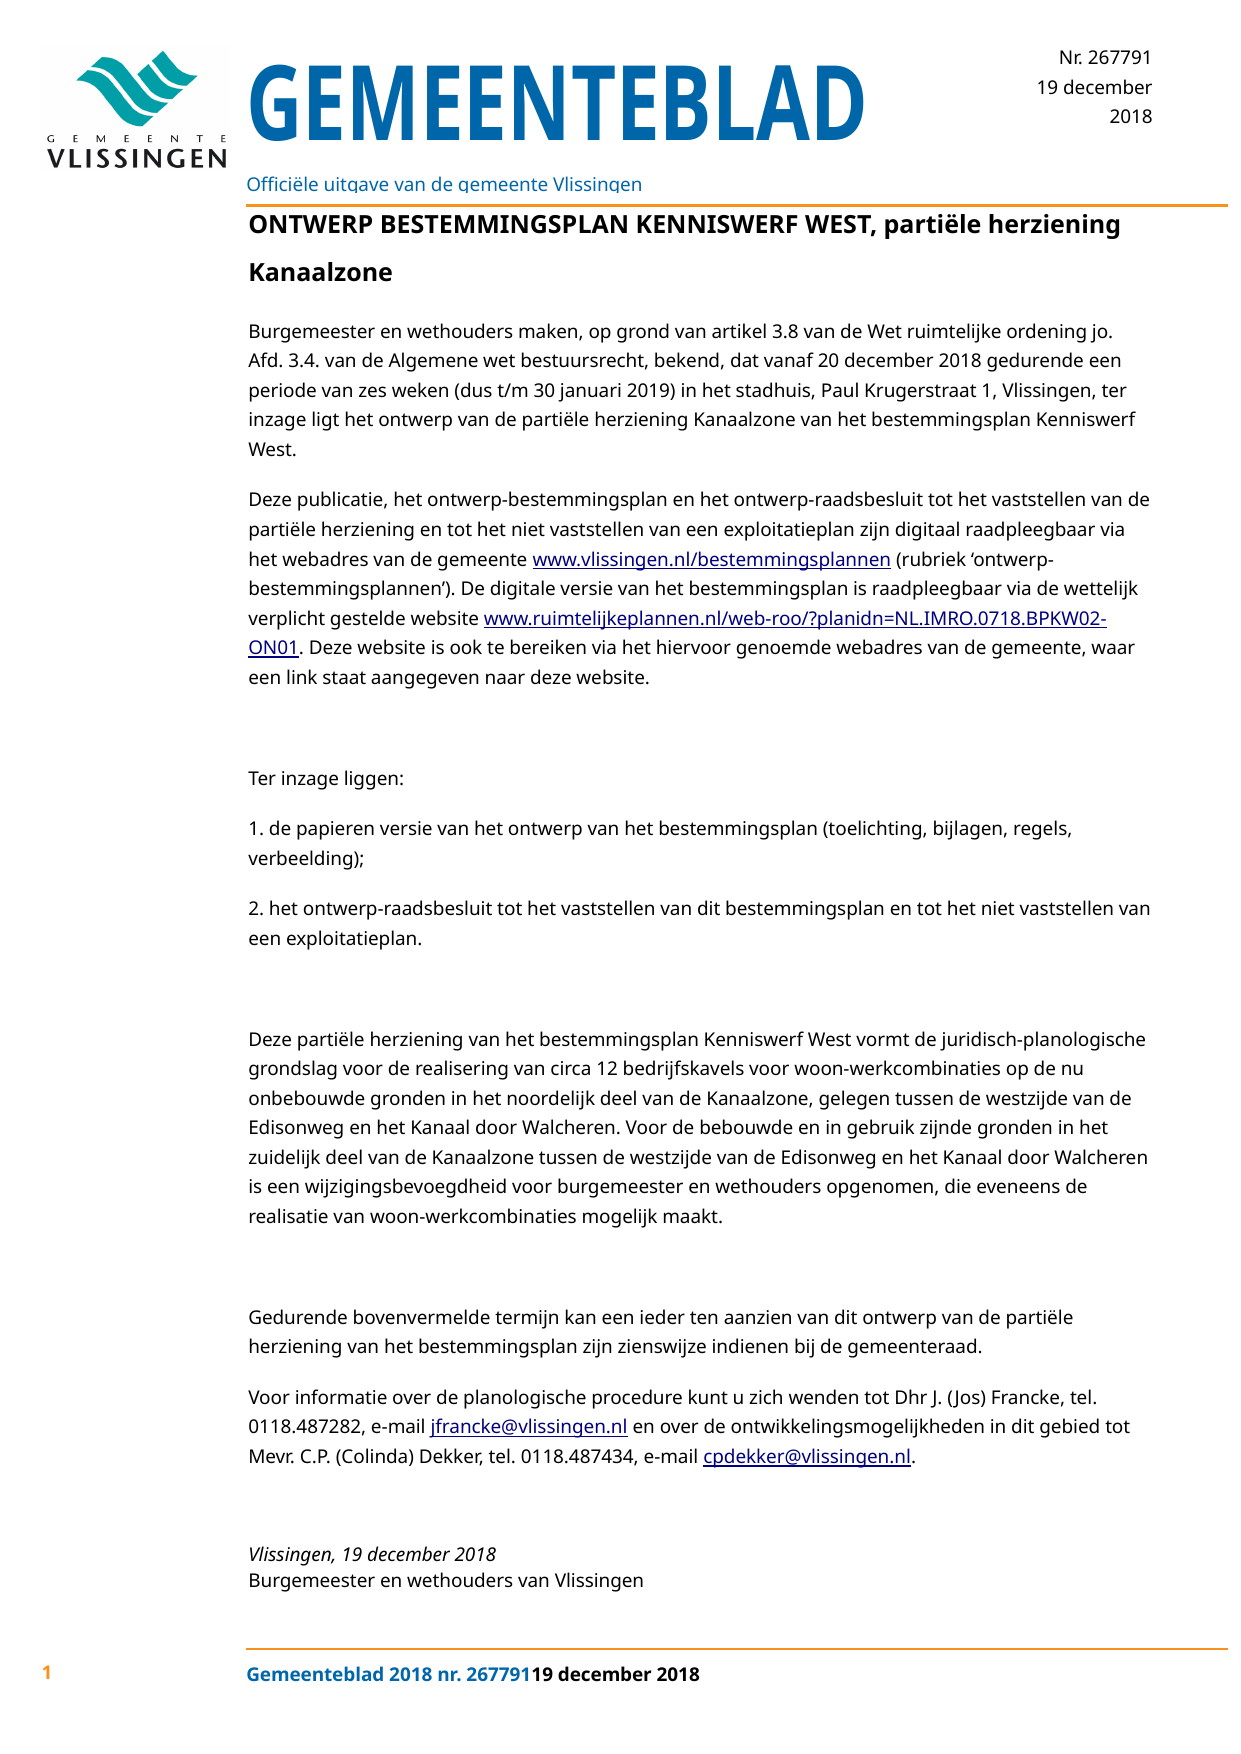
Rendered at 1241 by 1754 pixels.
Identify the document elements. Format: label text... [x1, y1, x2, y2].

text Ter inzage liggen: [248, 765, 1152, 791]
text 1. de papieren versie van het ontwerp van het bestemmingsplan (toelichting, bijlagen, regels, verbeelding); [248, 815, 1152, 871]
text Deze partiële herziening van het bestemmingsplan Kenniswerf West vormt de juridisch-planologische grondslag voor de realisering van circa 12 bedrijfskavels voor woon-werkcombinaties op de nu onbebouwde gronden in het noordelijk deel van de Kanaalzone, gelegen tussen de westzijde van de Edisonweg en het Kanaal door Walcheren. Voor de bebouwde en in gebruik zijnde gronden in het zuidelijk deel van de Kanaalzone tussen de westzijde van de Edisonweg en het Kanaal door Walcheren is een wijzigingsbevoegdheid voor burgemeester en wethouders opgenomen, die eveneens de realisatie van woon-werkcombinaties mogelijk maakt. [248, 1026, 1152, 1229]
text Burgemeester en wethouders van Vlissingen [248, 1567, 1152, 1593]
text Gedurende bovenvermelde termijn kan een ieder ten aanzien van dit ontwerp van de partiële herziening van het bestemmingsplan zijn zienswijze indienen bij de gemeenteraad. [248, 1304, 1152, 1359]
text Deze publicatie, het ontwerp-bestemmingsplan en het ontwerp-raadsbesluit tot het vaststellen van de partiële herziening en tot het niet vaststellen van een exploitatieplan zijn digitaal raadpleegbaar via het webadres van de gemeente www.vlissingen.nl/bestemmingsplannen (rubriek ‘ontwerp-bestemmingsplannen’). De digitale versie van het bestemmingsplan is raadpleegbaar via de wettelijk verplicht gestelde website www.ruimtelijkeplannen.nl/web-roo/?planidn=NL.IMRO.0718.BPKW02-ON01. Deze website is ook te bereiken via het hiervoor genoemde webadres van de gemeente, waar een link staat aangegeven naar deze website. [248, 487, 1152, 690]
text Voor informatie over de planologische procedure kunt u zich wenden tot Dhr J. (Jos) Francke, tel. 0118.487282, e-mail jfrancke@vlissingen.nl en over de ontwikkelingsmogelijkheden in dit gebied tot Mevr. C.P. (Colinda) Dekker, tel. 0118.487434, e-mail cpdekker@vlissingen.nl. [248, 1384, 1152, 1469]
text Vlissingen, 19 december 2018 [248, 1542, 1152, 1567]
text Burgemeester en wethouders maken, op grond van artikel 3.8 van de Wet ruimtelijke ordening jo. Afd. 3.4. van de Algemene wet bestuursrecht, bekend, dat vanaf 20 december 2018 gedurende een periode van zes weken (dus t/m 30 januari 2019) in het stadhuis, Paul Krugerstraat 1, Vlissingen, ter inzage ligt het ontwerp van de partiële herziening Kanaalzone van het bestemmingsplan Kenniswerf West. [248, 318, 1152, 462]
text ONTWERP BESTEMMINGSPLAN KENNISWERF WEST, partiële herziening Kanaalzone [248, 207, 1152, 288]
picture [41, 47, 231, 172]
text 2. het ontwerp-raadsbesluit tot het vaststellen van dit bestemmingsplan en tot het niet vaststellen van een exploitatieplan. [248, 895, 1152, 951]
